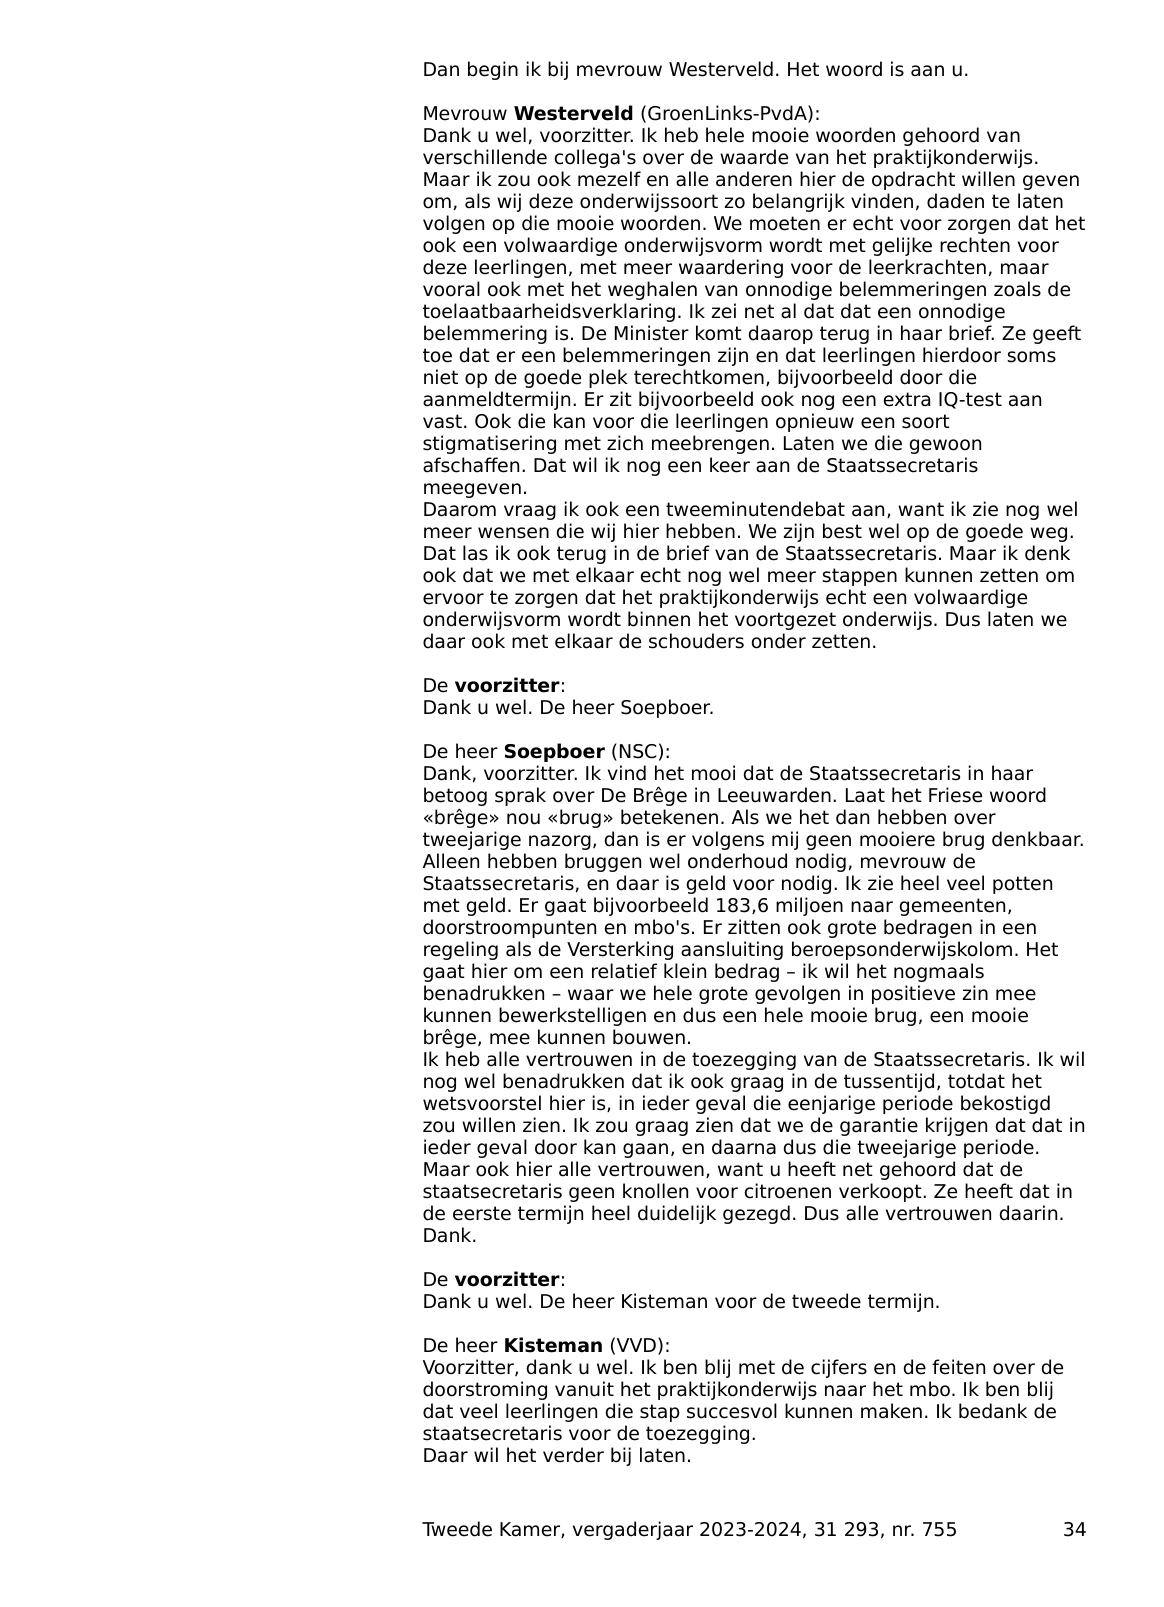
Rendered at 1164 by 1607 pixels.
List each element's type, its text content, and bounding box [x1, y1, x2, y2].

text Daar wil het verder bij laten. [422, 1445, 1087, 1467]
text Ik heb alle vertrouwen in de toezegging van de Staatssecretaris. Ik wil nog wel benadrukken dat ik ook graag in de tussentijd, totdat het wetsvoorstel hier is, in ieder geval die eenjarige periode bekostigd zou willen zien. Ik zou graag zien dat we de garantie krijgen dat dat in ieder geval door kan gaan, en daarna dus die tweejarige periode. Maar ook hier alle vertrouwen, want u heeft net gehoord dat de staatsecretaris geen knollen voor citroenen verkoopt. Ze heeft dat in de eerste termijn heel duidelijk gezegd. Dus alle vertrouwen daarin. [422, 1049, 1087, 1224]
text De voorzitter: [422, 1269, 1087, 1291]
text Dan begin ik bij mevrouw Westerveld. Het woord is aan u. [422, 59, 1087, 81]
text Dank. [422, 1224, 1087, 1247]
text De voorzitter: [422, 675, 1087, 697]
text Daarom vraag ik ook een tweeminutendebat aan, want ik zie nog wel meer wensen die wij hier hebben. We zijn best wel op de goede weg. Dat las ik ook terug in de brief van de Staatssecretaris. Maar ik denk ook dat we met elkaar echt nog wel meer stappen kunnen zetten om ervoor te zorgen dat het praktijkonderwijs echt een volwaardige onderwijsvorm wordt binnen het voortgezet onderwijs. Dus laten we daar ook met elkaar de schouders onder zetten. [422, 499, 1087, 653]
text Dank u wel, voorzitter. Ik heb hele mooie woorden gehoord van verschillende collega's over de waarde van het praktijkonderwijs. Maar ik zou ook mezelf en alle anderen hier de opdracht willen geven om, als wij deze onderwijssoort zo belangrijk vinden, daden te laten volgen op die mooie woorden. We moeten er echt voor zorgen dat het ook een volwaardige onderwijsvorm wordt met gelijke rechten voor deze leerlingen, met meer waardering voor de leerkrachten, maar vooral ook met het weghalen van onnodige belemmeringen zoals de toelaatbaarheidsverklaring. Ik zei net al dat dat een onnodige belemmering is. De Minister komt daarop terug in haar brief. Ze geeft toe dat er een belemmeringen zijn en dat leerlingen hierdoor soms niet op de goede plek terechtkomen, bijvoorbeeld door die aanmeldtermijn. Er zit bijvoorbeeld ook nog een extra IQ-test aan vast. Ook die kan voor die leerlingen opnieuw een soort stigmatisering met zich meebrengen. Laten we die gewoon afschaffen. Dat wil ik nog een keer aan de Staatssecretaris meegeven. [422, 125, 1087, 499]
text Dank u wel. De heer Soepboer. [422, 697, 1087, 719]
text Dank u wel. De heer Kisteman voor de tweede termijn. [422, 1291, 1087, 1313]
text De heer Kisteman (VVD): [422, 1335, 1087, 1357]
text Voorzitter, dank u wel. Ik ben blij met de cijfers en de feiten over de doorstroming vanuit het praktijkonderwijs naar het mbo. Ik ben blij dat veel leerlingen die stap succesvol kunnen maken. Ik bedank de staatsecretaris voor de toezegging. [422, 1357, 1087, 1445]
text Mevrouw Westerveld (GroenLinks-PvdA): [422, 103, 1087, 125]
text De heer Soepboer (NSC): [422, 741, 1087, 763]
text Dank, voorzitter. Ik vind het mooi dat de Staatssecretaris in haar betoog sprak over De Brêge in Leeuwarden. Laat het Friese woord «brêge» nou «brug» betekenen. Als we het dan hebben over tweejarige nazorg, dan is er volgens mij geen mooiere brug denkbaar. Alleen hebben bruggen wel onderhoud nodig, mevrouw de Staatssecretaris, en daar is geld voor nodig. Ik zie heel veel potten met geld. Er gaat bijvoorbeeld 183,6 miljoen naar gemeenten, doorstroompunten en mbo's. Er zitten ook grote bedragen in een regeling als de Versterking aansluiting beroepsonderwijskolom. Het gaat hier om een relatief klein bedrag – ik wil het nogmaals benadrukken – waar we hele grote gevolgen in positieve zin mee kunnen bewerkstelligen en dus een hele mooie brug, een mooie brêge, mee kunnen bouwen. [422, 763, 1087, 1049]
